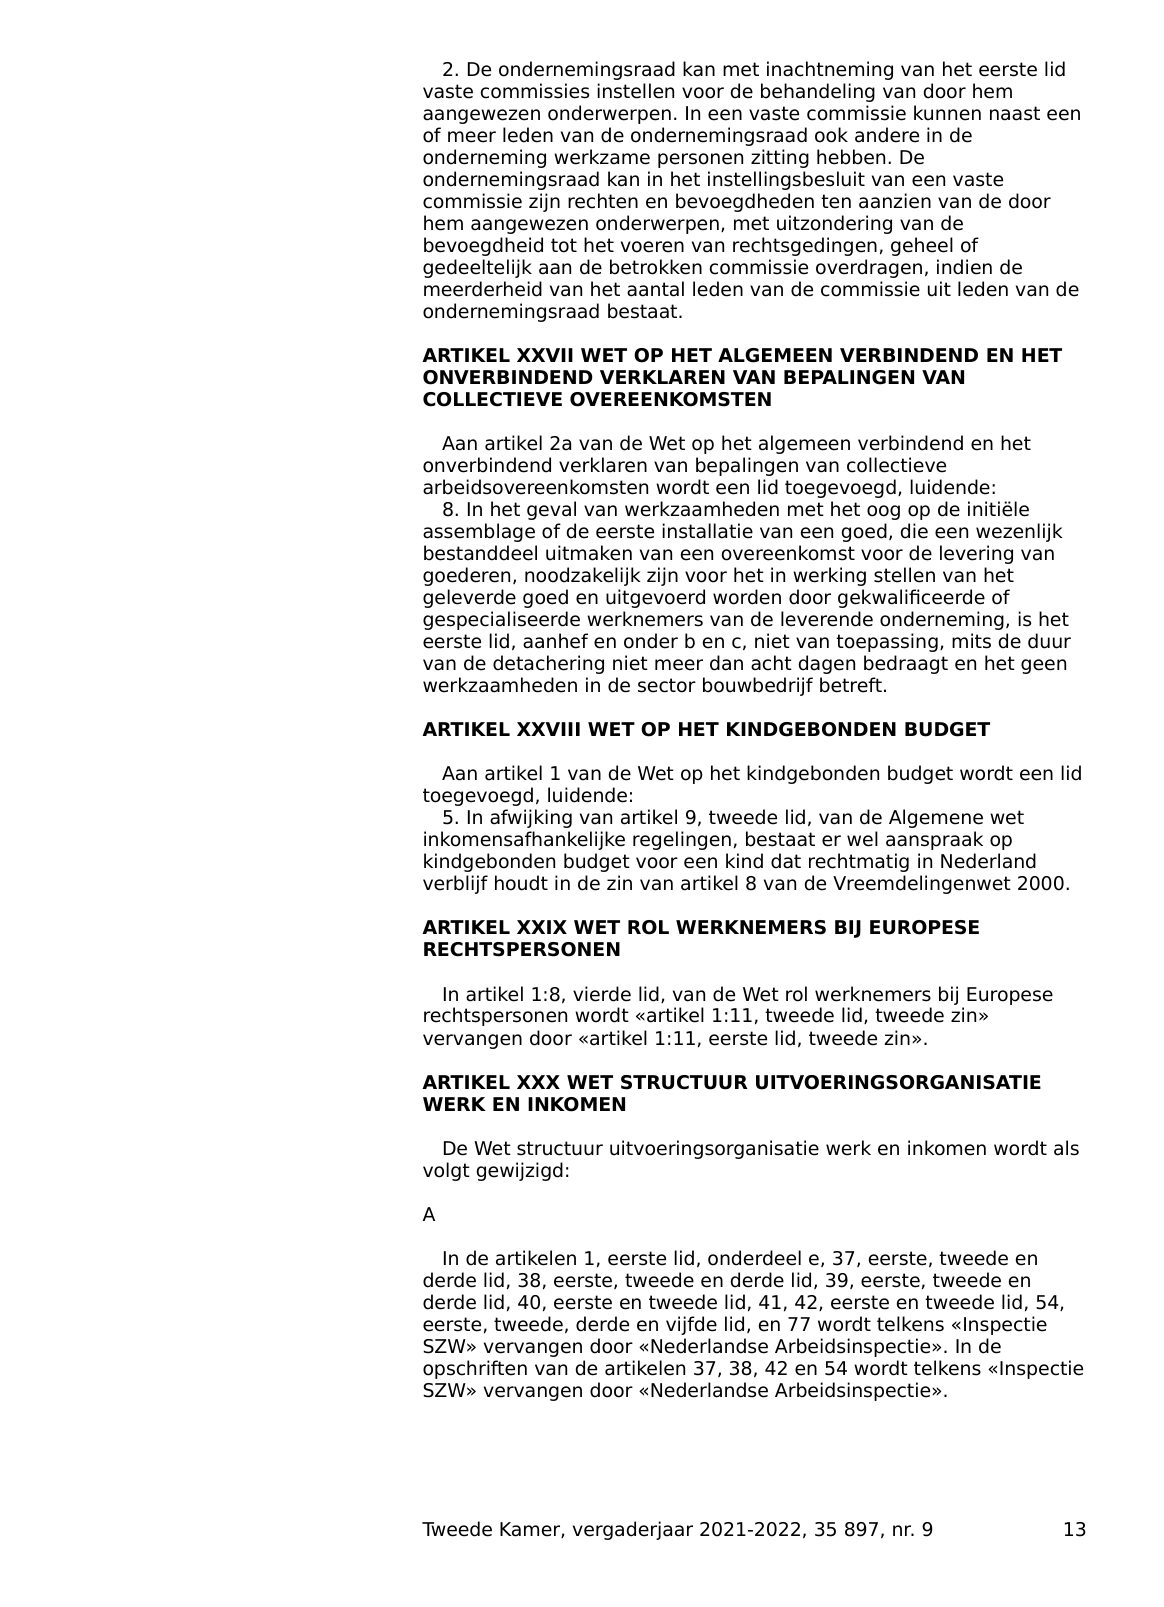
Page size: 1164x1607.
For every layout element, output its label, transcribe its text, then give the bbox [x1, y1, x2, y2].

subtitle ARTIKEL XXVII WET OP HET ALGEMEEN VERBINDEND EN HET ONVERBINDEND VERKLAREN VAN BEPALINGEN VAN COLLECTIEVE OVEREENKOMSTEN [422, 345, 1087, 411]
text 2. De ondernemingsraad kan met inachtneming van het eerste lid vaste commissies instellen voor de behandeling van door hem aangewezen onderwerpen. In een vaste commissie kunnen naast een of meer leden van de ondernemingsraad ook andere in de onderneming werkzame personen zitting hebben. De ondernemingsraad kan in het instellingsbesluit van een vaste commissie zijn rechten en bevoegdheden ten aanzien van de door hem aangewezen onderwerpen, met uitzondering van de bevoegdheid tot het voeren van rechtsgedingen, geheel of gedeeltelijk aan de betrokken commissie overdragen, indien de meerderheid van het aantal leden van de commissie uit leden van de ondernemingsraad bestaat. [422, 59, 1087, 323]
subtitle A [422, 1204, 1087, 1226]
text De Wet structuur uitvoeringsorganisatie werk en inkomen wordt als volgt gewijzigd: [422, 1138, 1087, 1182]
text 5. In afwijking van artikel 9, tweede lid, van de Algemene wet inkomensafhankelijke regelingen, bestaat er wel aanspraak op kindgebonden budget voor een kind dat rechtmatig in Nederland verblijf houdt in de zin van artikel 8 van de Vreemdelingenwet 2000. [422, 807, 1087, 895]
text Aan artikel 2a van de Wet op het algemeen verbindend en het onverbindend verklaren van bepalingen van collectieve arbeidsovereenkomsten wordt een lid toegevoegd, luidende: [422, 433, 1087, 499]
subtitle ARTIKEL XXX WET STRUCTUUR UITVOERINGSORGANISATIE WERK EN INKOMEN [422, 1072, 1087, 1116]
text In de artikelen 1, eerste lid, onderdeel e, 37, eerste, tweede en derde lid, 38, eerste, tweede en derde lid, 39, eerste, tweede en derde lid, 40, eerste en tweede lid, 41, 42, eerste en tweede lid, 54, eerste, tweede, derde en vijfde lid, en 77 wordt telkens «Inspectie SZW» vervangen door «Nederlandse Arbeidsinspectie». In de opschriften van de artikelen 37, 38, 42 en 54 wordt telkens «Inspectie SZW» vervangen door «Nederlandse Arbeidsinspectie». [422, 1248, 1087, 1402]
subtitle ARTIKEL XXIX WET ROL WERKNEMERS BIJ EUROPESE RECHTSPERSONEN [422, 917, 1087, 961]
subtitle ARTIKEL XXVIII WET OP HET KINDGEBONDEN BUDGET [422, 719, 1087, 741]
text In artikel 1:8, vierde lid, van de Wet rol werknemers bij Europese rechtspersonen wordt «artikel 1:11, tweede lid, tweede zin» vervangen door «artikel 1:11, eerste lid, tweede zin». [422, 983, 1087, 1049]
text Aan artikel 1 van de Wet op het kindgebonden budget wordt een lid toegevoegd, luidende: [422, 763, 1087, 807]
text 8. In het geval van werkzaamheden met het oog op de initiële assemblage of de eerste installatie van een goed, die een wezenlijk bestanddeel uitmaken van een overeenkomst voor de levering van goederen, noodzakelijk zijn voor het in werking stellen van het geleverde goed en uitgevoerd worden door gekwalificeerde of gespecialiseerde werknemers van de leverende onderneming, is het eerste lid, aanhef en onder b en c, niet van toepassing, mits de duur van de detachering niet meer dan acht dagen bedraagt en het geen werkzaamheden in de sector bouwbedrijf betreft. [422, 499, 1087, 697]
